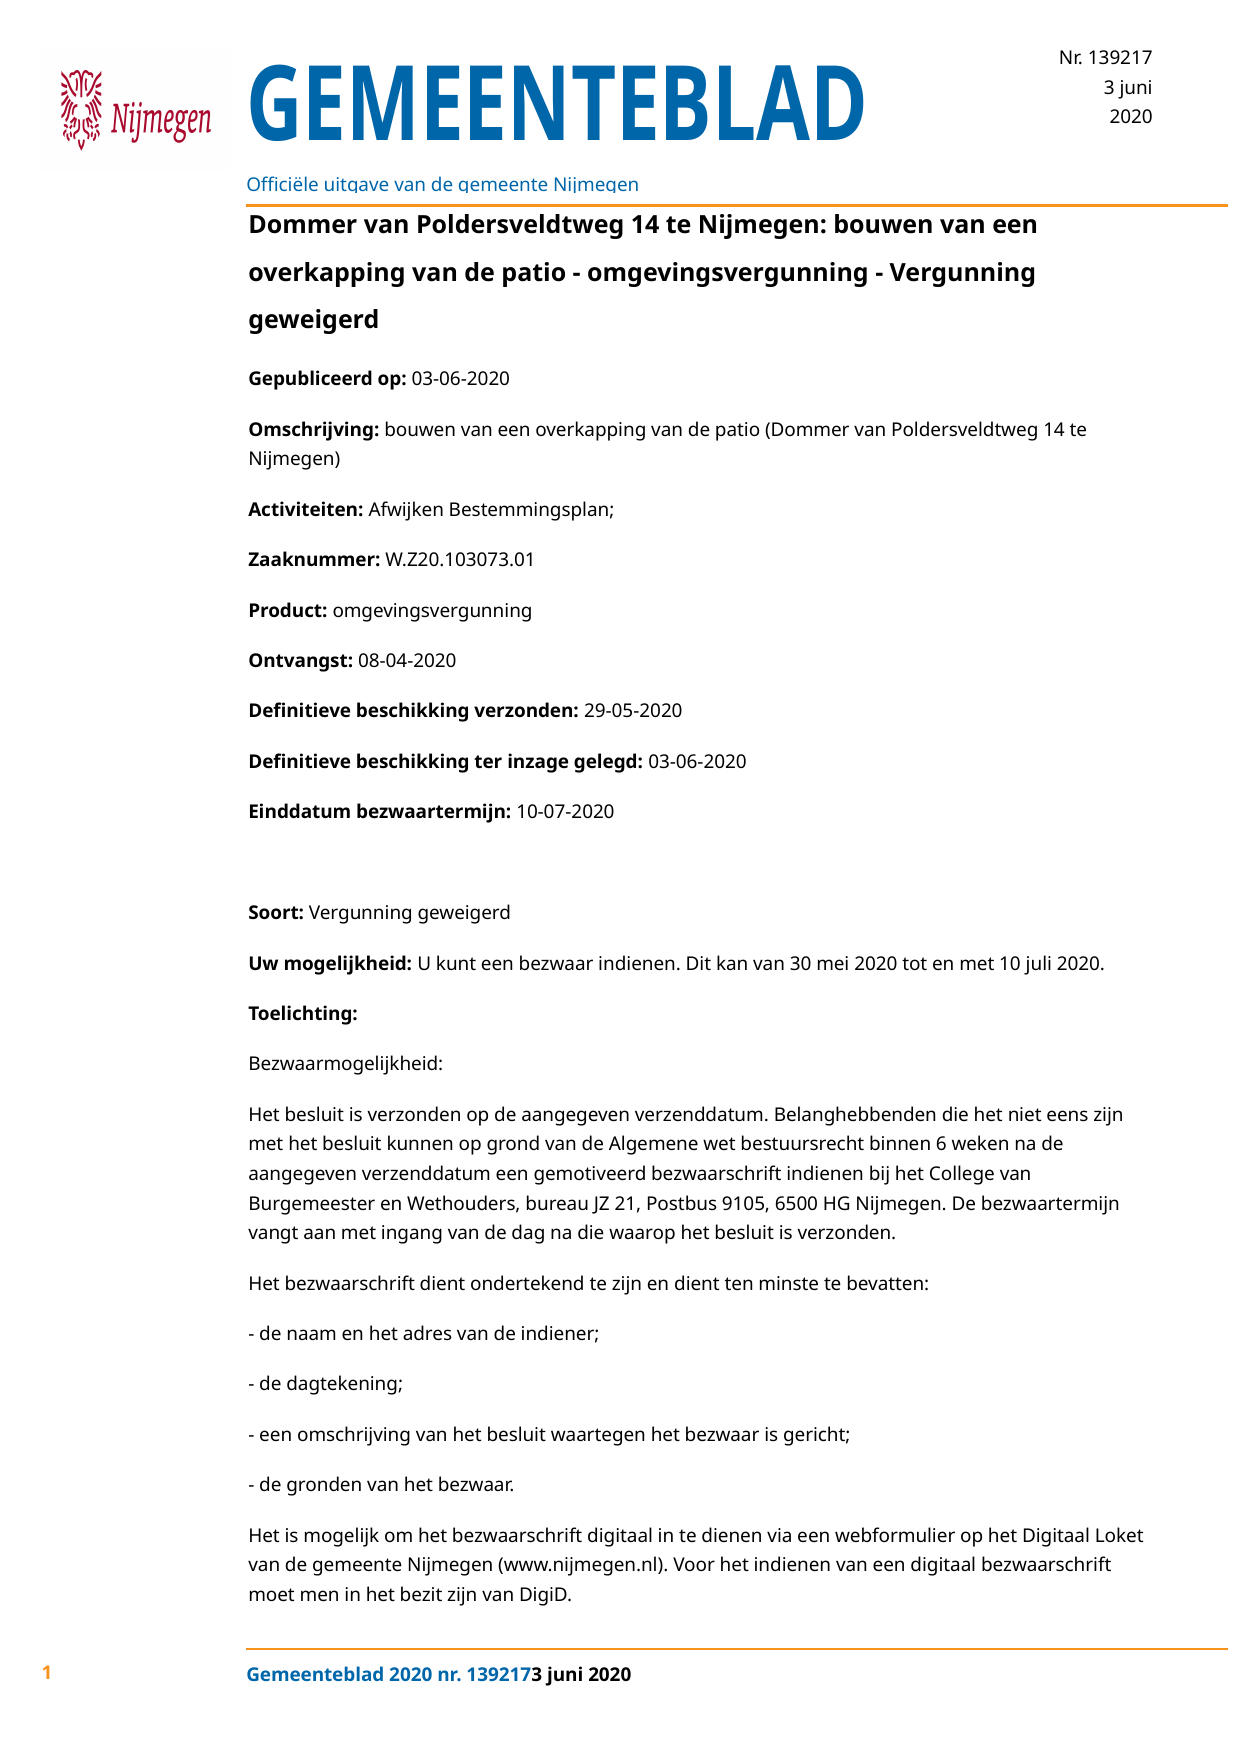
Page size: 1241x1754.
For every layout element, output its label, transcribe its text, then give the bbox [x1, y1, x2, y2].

picture [41, 47, 231, 172]
text Bezwaarmogelijkheid: [248, 1051, 1152, 1076]
text Omschrijving: bouwen van een overkapping van de patio (Dommer van Poldersveldtweg 14 te Nijmegen) [248, 416, 1152, 471]
text Definitieve beschikking ter inzage gelegd: 03-06-2020 [248, 748, 1152, 774]
text - een omschrijving van het besluit waartegen het bezwaar is gericht; [248, 1421, 1152, 1447]
text Het bezwaarschrift dient ondertekend te zijn en dient ten minste te bevatten: [248, 1270, 1152, 1295]
text Toelichting: [248, 1000, 1152, 1026]
text Product: omgevingsvergunning [248, 597, 1152, 622]
text Gepubliceerd op: 03-06-2020 [248, 366, 1152, 391]
text Definitieve beschikking verzonden: 29-05-2020 [248, 698, 1152, 723]
text Het is mogelijk om het bezwaarschrift digitaal in te dienen via een webformulier op het Digitaal Loket van de gemeente Nijmegen (www.nijmegen.nl). Voor het indienen van een digitaal bezwaarschrift moet men in het bezit zijn van DigiD. [248, 1522, 1152, 1607]
text Ontvangst: 08-04-2020 [248, 647, 1152, 673]
text Het besluit is verzonden op de aangegeven verzenddatum. Belanghebbenden die het niet eens zijn met het besluit kunnen op grond van de Algemene wet bestuursrecht binnen 6 weken na de aangegeven verzenddatum een gemotiveerd bezwaarschrift indienen bij het College van Burgemeester en Wethouders, bureau JZ 21, Postbus 9105, 6500 HG Nijmegen. De bezwaartermijn vangt aan met ingang van de dag na die waarop het besluit is verzonden. [248, 1101, 1152, 1245]
text Soort: Vergunning geweigerd [248, 899, 1152, 925]
text Activiteiten: Afwijken Bestemmingsplan; [248, 496, 1152, 522]
text - de dagtekening; [248, 1371, 1152, 1396]
text - de naam en het adres van de indiener; [248, 1320, 1152, 1346]
text - de gronden van het bezwaar. [248, 1471, 1152, 1497]
text Dommer van Poldersveldtweg 14 te Nijmegen: bouwen van een overkapping van de patio - omgevingsvergunning - Vergunning geweigerd [248, 207, 1152, 336]
text Einddatum bezwaartermijn: 10-07-2020 [248, 798, 1152, 824]
text Zaaknummer: W.Z20.103073.01 [248, 546, 1152, 572]
text Uw mogelijkheid: U kunt een bezwaar indienen. Dit kan van 30 mei 2020 tot en met 10 juli 2020. [248, 950, 1152, 975]
